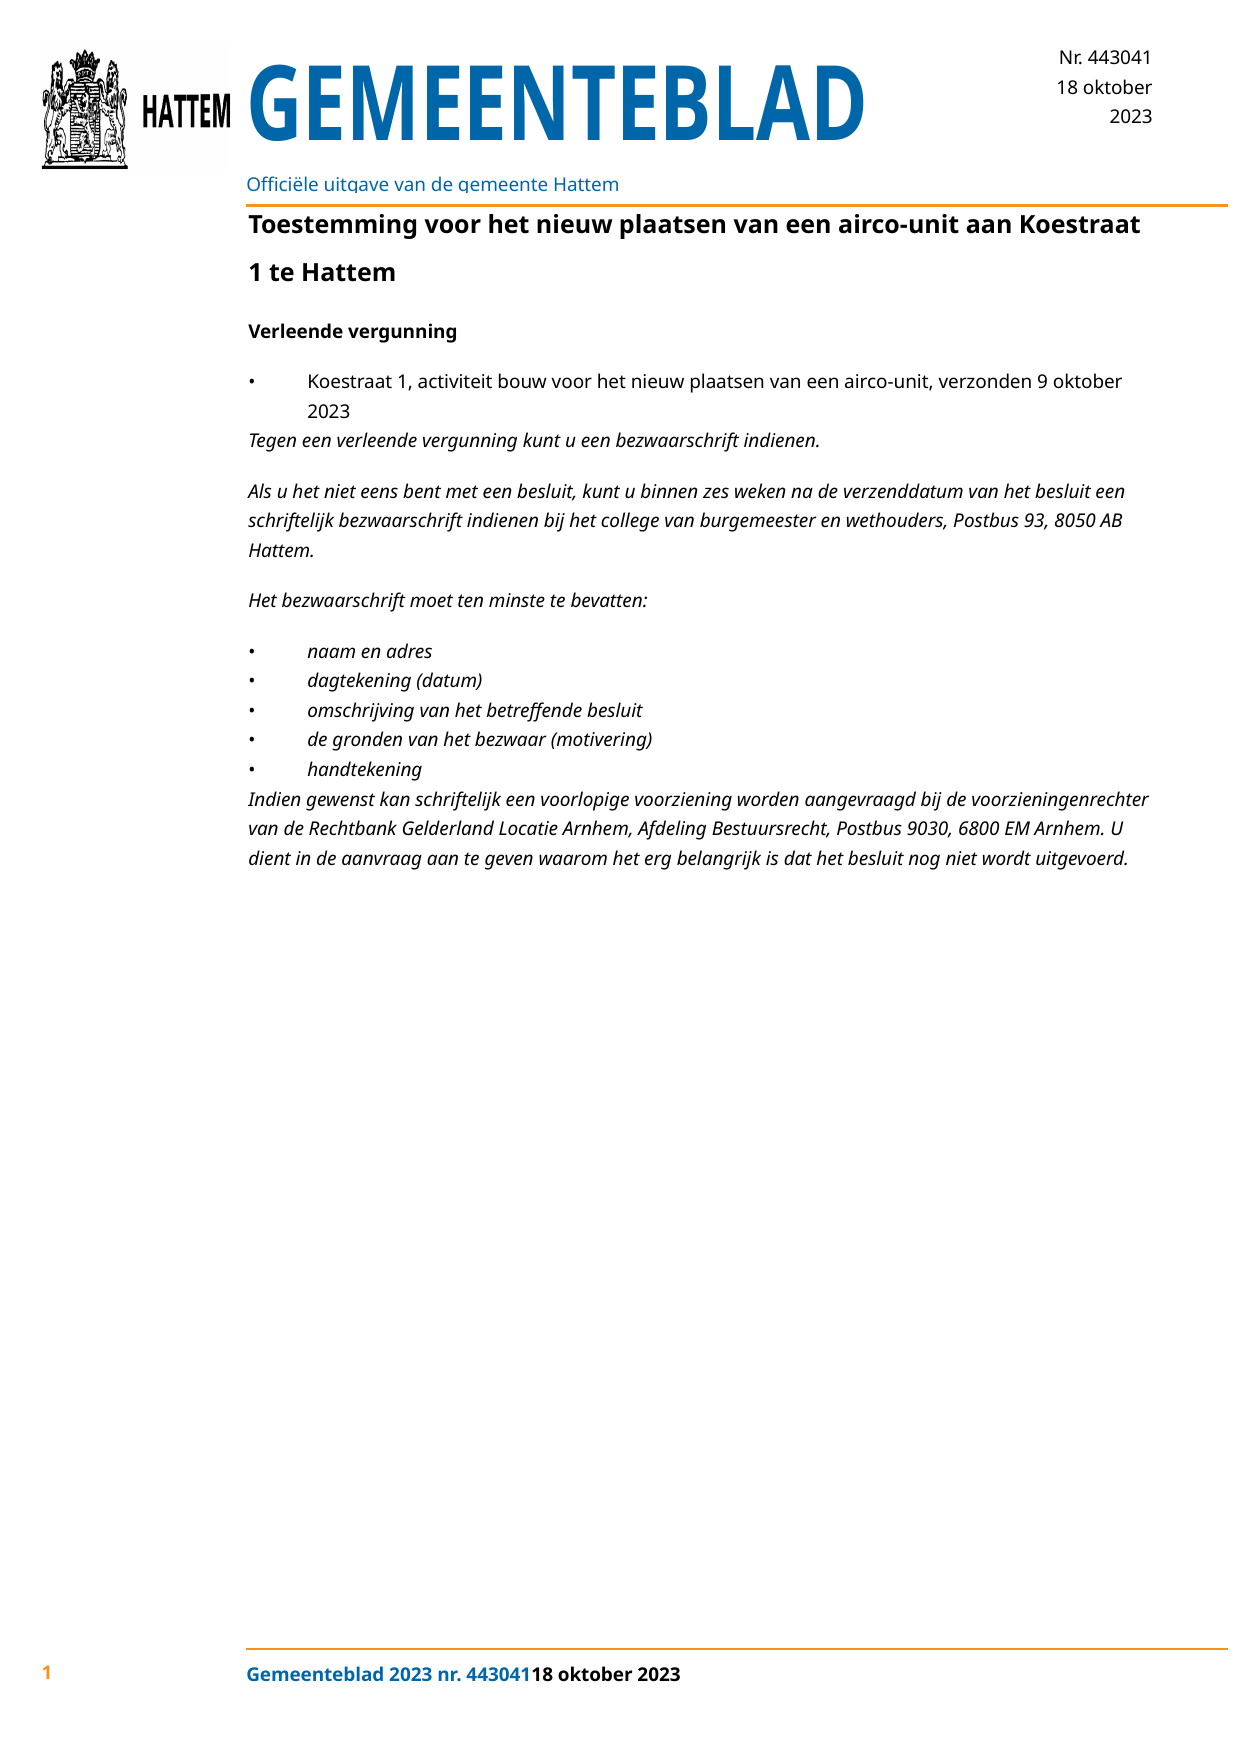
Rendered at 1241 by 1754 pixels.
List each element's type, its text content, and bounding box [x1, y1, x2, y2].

list Koestraat 1, activiteit bouw voor het nieuw plaatsen van een airco-unit, verzonden 9 oktober 2023 [248, 368, 1152, 424]
list omschrijving van het betreffende besluit [248, 697, 1152, 723]
picture [41, 47, 231, 172]
list handtekening [248, 756, 1152, 782]
text Het bezwaarschrift moet ten minste te bevatten: [248, 587, 1152, 613]
list dagtekening (datum) [248, 667, 1152, 693]
text Als u het niet eens bent met een besluit, kunt u binnen zes weken na de verzenddatum van het besluit een schriftelijk bezwaarschrift indienen bij het college van burgemeester en wethouders, Postbus 93, 8050 AB Hattem. [248, 478, 1152, 563]
list de gronden van het bezwaar (motivering) [248, 727, 1152, 752]
text Tegen een verleende vergunning kunt u een bezwaarschrift indienen. [248, 427, 1152, 453]
list naam en adres [248, 638, 1152, 664]
text Verleende vergunning [248, 318, 1152, 344]
text Indien gewenst kan schriftelijk een voorlopige voorziening worden aangevraagd bij de voorzieningenrechter van de Rechtbank Gelderland Locatie Arnhem, Afdeling Bestuursrecht, Postbus 9030, 6800 EM Arnhem. U dient in de aanvraag aan te geven waarom het erg belangrijk is dat het besluit nog niet wordt uitgevoerd. [248, 786, 1152, 871]
text Toestemming voor het nieuw plaatsen van een airco-unit aan Koestraat 1 te Hattem [248, 207, 1152, 288]
